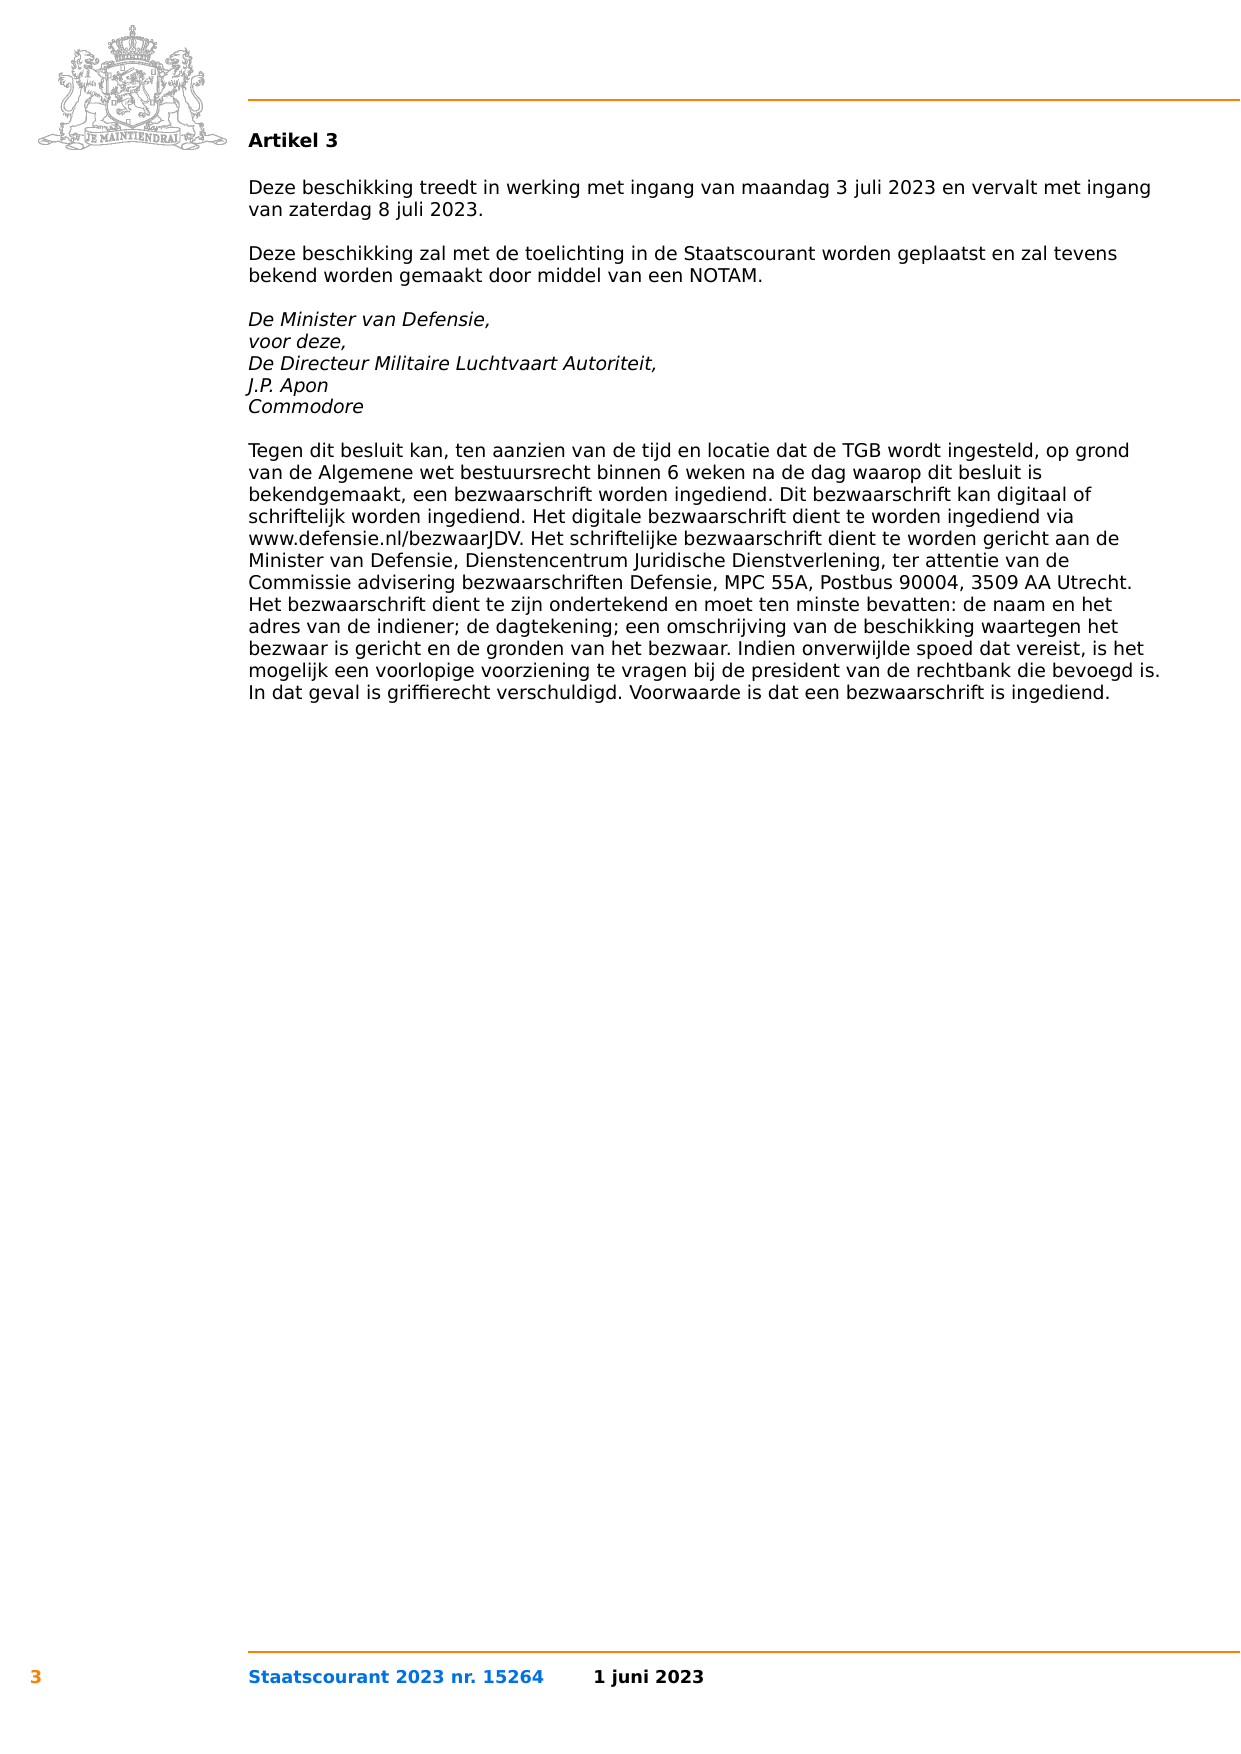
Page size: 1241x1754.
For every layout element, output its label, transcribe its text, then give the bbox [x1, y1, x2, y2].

text Tegen dit besluit kan, ten aanzien van de tijd en locatie dat de TGB wordt ingesteld, op grond van de Algemene wet bestuursrecht binnen 6 weken na de dag waarop dit besluit is bekendgemaakt, een bezwaarschrift worden ingediend. Dit bezwaarschrift kan digitaal of schriftelijk worden ingediend. Het digitale bezwaarschrift dient te worden ingediend via www.defensie.nl/bezwaarJDV. Het schriftelijke bezwaarschrift dient te worden gericht aan de Minister van Defensie, Dienstencentrum Juridische Dienstverlening, ter attentie van de Commissie advisering bezwaarschriften Defensie, MPC 55A, Postbus 90004, 3509 AA Utrecht. Het bezwaarschrift dient te zijn ondertekend en moet ten minste bevatten: de naam en het adres van de indiener; de dagtekening; een omschrijving van de beschikking waartegen het bezwaar is gericht en de gronden van het bezwaar. Indien onverwijlde spoed dat vereist, is het mogelijk een voorlopige voorziening te vragen bij de president van de rechtbank die bevoegd is. In dat geval is griffierecht verschuldigd. Voorwaarde is dat een bezwaarschrift is ingediend. [248, 440, 1163, 704]
subtitle Artikel 3 [248, 130, 1163, 152]
text De Minister van Defensie, voor deze, De Directeur Militaire Luchtvaart Autoriteit, J.P. Apon Commodore [248, 308, 1163, 418]
text Deze beschikking zal met de toelichting in de Staatscourant worden geplaatst en zal tevens bekend worden gemaakt door middel van een NOTAM. [248, 243, 1163, 287]
picture [38, 25, 227, 150]
text Deze beschikking treedt in werking met ingang van maandag 3 juli 2023 en vervalt met ingang van zaterdag 8 juli 2023. [248, 177, 1163, 221]
